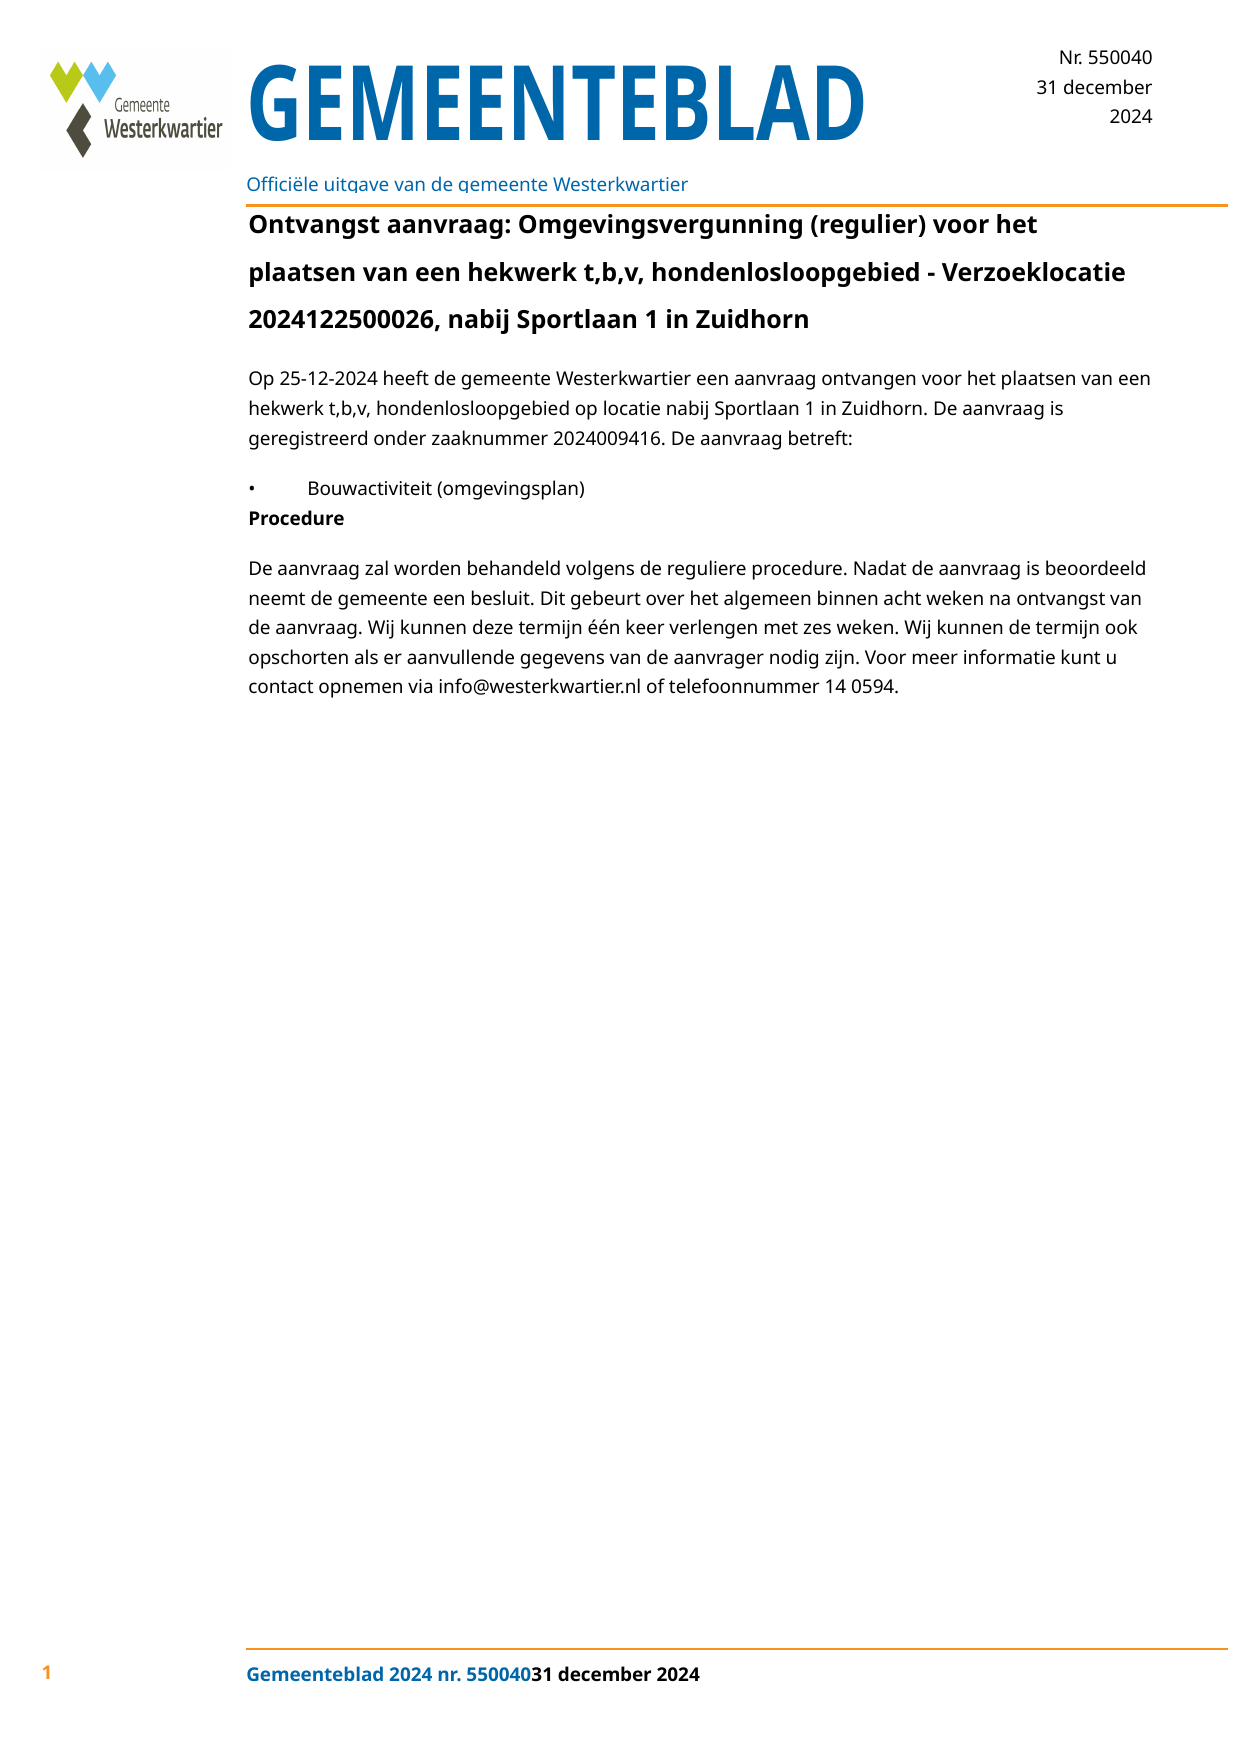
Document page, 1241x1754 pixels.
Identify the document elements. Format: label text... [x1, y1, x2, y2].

text Procedure [248, 505, 1152, 530]
text Op 25-12-2024 heeft de gemeente Westerkwartier een aanvraag ontvangen voor het plaatsen van een hekwerk t,b,v, hondenlosloopgebied op locatie nabij Sportlaan 1 in Zuidhorn. De aanvraag is geregistreerd onder zaaknummer 2024009416. De aanvraag betreft: [248, 366, 1152, 450]
text Ontvangst aanvraag: Omgevingsvergunning (regulier) voor het plaatsen van een hekwerk t,b,v, hondenlosloopgebied - Verzoeklocatie 2024122500026, nabij Sportlaan 1 in Zuidhorn [248, 207, 1152, 336]
text De aanvraag zal worden behandeld volgens de reguliere procedure. Nadat de aanvraag is beoordeeld neemt de gemeente een besluit. Dit gebeurt over het algemeen binnen acht weken na ontvangst van de aanvraag. Wij kunnen deze termijn één keer verlengen met zes weken. Wij kunnen de termijn ook opschorten als er aanvullende gegevens van de aanvrager nodig zijn. Voor meer informatie kunt u contact opnemen via info@westerkwartier.nl of telefoonnummer 14 0594. [248, 555, 1152, 699]
picture [41, 47, 231, 172]
list Bouwactiviteit (omgevingsplan) [248, 475, 1152, 501]
